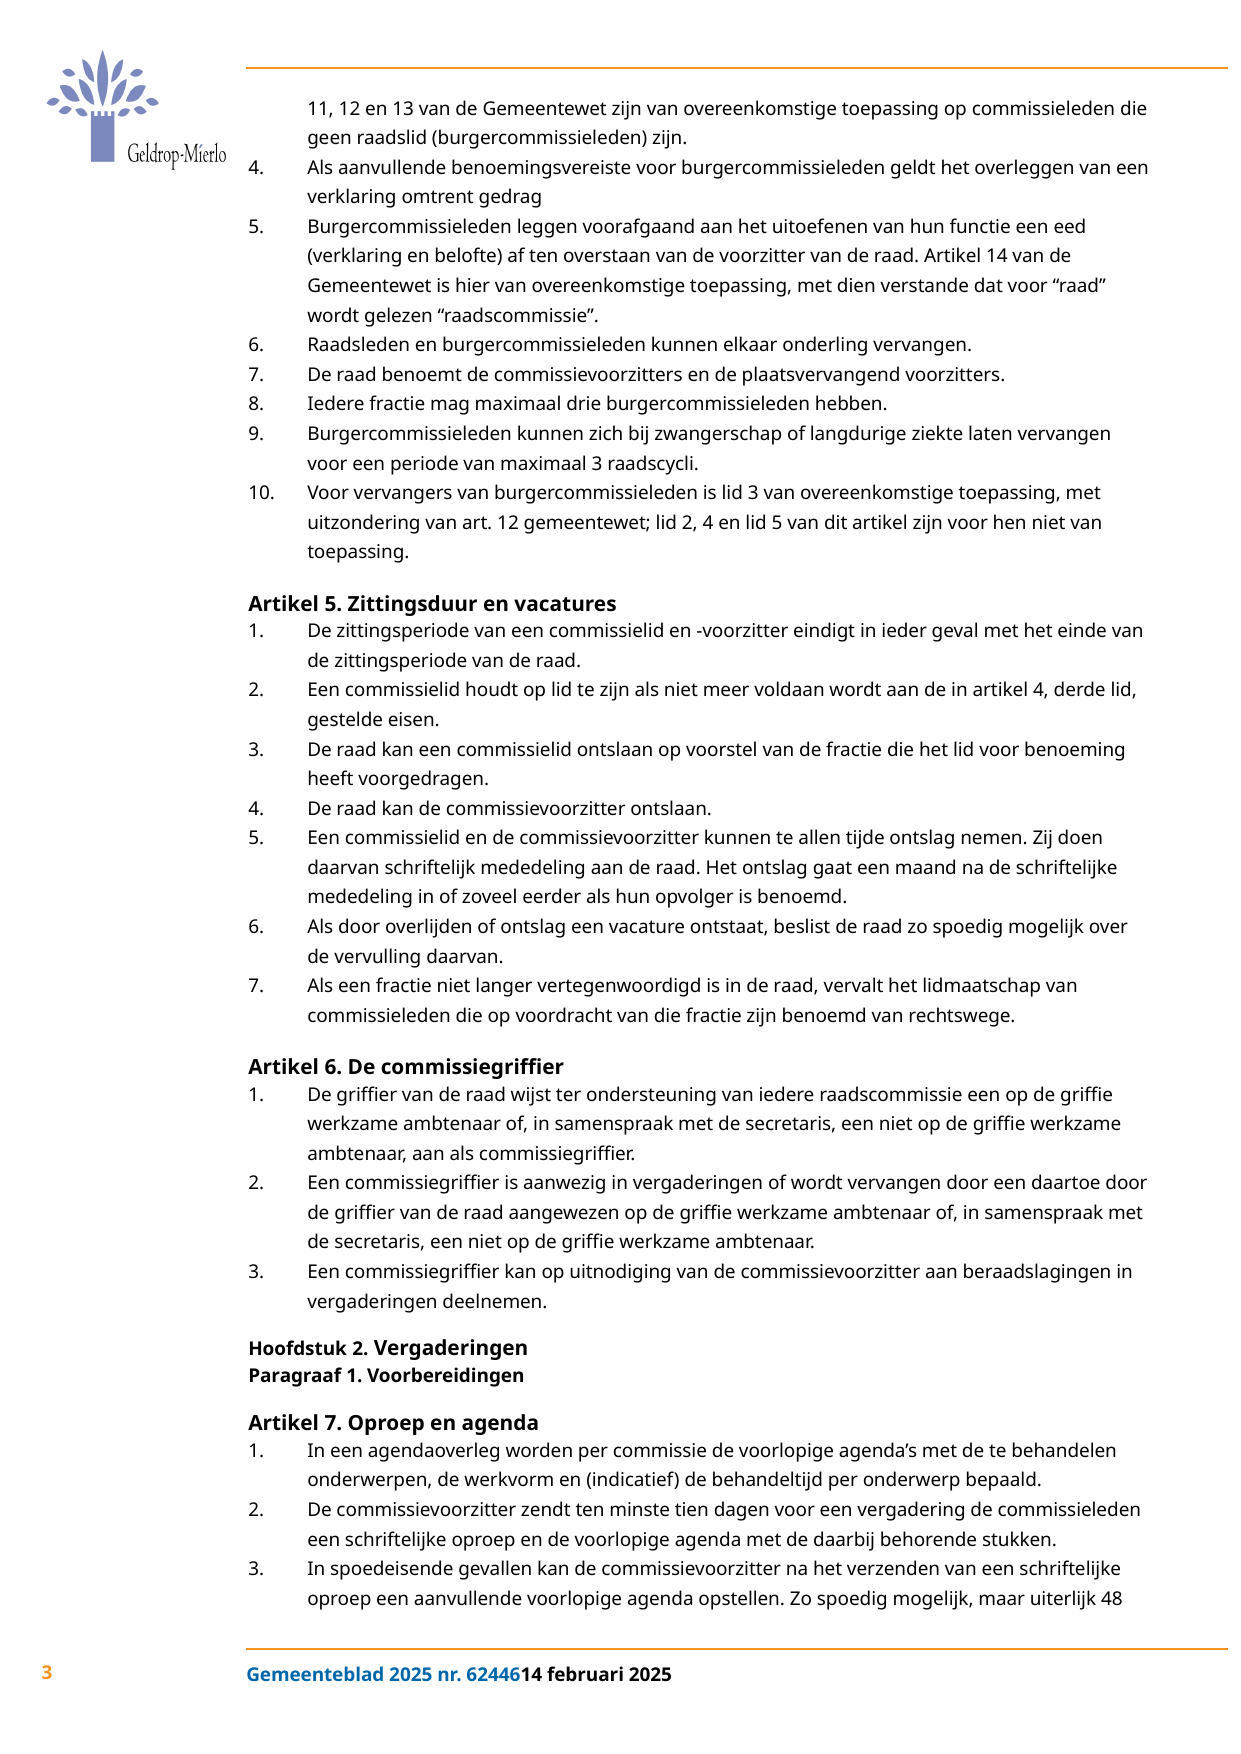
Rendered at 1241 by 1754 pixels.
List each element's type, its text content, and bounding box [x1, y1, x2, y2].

list Een commissielid houdt op lid te zijn als niet meer voldaan wordt aan de in artikel 4, derde lid, gestelde eisen. [248, 677, 1152, 732]
list Iedere fractie mag maximaal drie burgercommissieleden hebben. [248, 391, 1152, 416]
list Een commissielid en de commissievoorzitter kunnen te allen tijde ontslag nemen. Zij doen daarvan schriftelijk mededeling aan de raad. Het ontslag gaat een maand na de schriftelijke mededeling in of zoveel eerder als hun opvolger is benoemd. [248, 824, 1152, 909]
text Hoofdstuk 2. Vergaderingen [248, 1333, 1152, 1362]
text Artikel 6. De commissiegriffier [248, 1052, 1152, 1081]
list De raad kan de commissievoorzitter ontslaan. [248, 795, 1152, 821]
list Voor vervangers van burgercommissieleden is lid 3 van overeenkomstige toepassing, met uitzondering van art. 12 gemeentewet; lid 2, 4 en lid 5 van dit artikel zijn voor hen niet van toepassing. [248, 479, 1152, 564]
list De commissievoorzitter zendt ten minste tien dagen voor een vergadering de commissieleden een schriftelijke oproep en de voorlopige agenda met de daarbij behorende stukken. [248, 1496, 1152, 1551]
list Burgercommissieleden leggen voorafgaand aan het uitoefenen van hun functie een eed (verklaring en belofte) af ten overstaan van de voorzitter van de raad. Artikel 14 van de Gemeentewet is hier van overeenkomstige toepassing, met dien verstande dat voor “raad” wordt gelezen “raadscommissie”. [248, 213, 1152, 328]
list In een agendaoverleg worden per commissie de voorlopige agenda’s met de te behandelen onderwerpen, de werkvorm en (indicatief) de behandeltijd per onderwerp bepaald. [248, 1437, 1152, 1492]
list Als door overlijden of ontslag een vacature ontstaat, beslist de raad zo spoedig mogelijk over de vervulling daarvan. [248, 913, 1152, 968]
list Raadsleden en burgercommissieleden kunnen elkaar onderling vervangen. [248, 331, 1152, 357]
list Als aanvullende benoemingsvereiste voor burgercommissieleden geldt het overleggen van een verklaring omtrent gedrag [248, 154, 1152, 209]
list Als een fractie niet langer vertegenwoordigd is in de raad, vervalt het lidmaatschap van commissieleden die op voordracht van die fractie zijn benoemd van rechtswege. [248, 972, 1152, 1028]
text Artikel 7. Oproep en agenda [248, 1408, 1152, 1437]
list Een commissiegriffier is aanwezig in vergaderingen of wordt vervangen door een daartoe door de griffier van de raad aangewezen op de griffie werkzame ambtenaar of, in samenspraak met de secretaris, een niet op de griffie werkzame ambtenaar. [248, 1169, 1152, 1254]
list In spoedeisende gevallen kan de commissievoorzitter na het verzenden van een schriftelijke oproep een aanvullende voorlopige agenda opstellen. Zo spoedig mogelijk, maar uiterlijk 48 [248, 1555, 1152, 1611]
list De raad benoemt de commissievoorzitters en de plaatsvervangend voorzitters. [248, 361, 1152, 387]
text Paragraaf 1. Voorbereidingen [248, 1362, 1152, 1388]
list Een commissiegriffier kan op uitnodiging van de commissievoorzitter aan beraadslagingen in vergaderingen deelnemen. [248, 1258, 1152, 1314]
list De griffier van de raad wijst ter ondersteuning van iedere raadscommissie een op de griffie werkzame ambtenaar of, in samenspraak met de secretaris, een niet op de griffie werkzame ambtenaar, aan als commissiegriffier. [248, 1081, 1152, 1166]
list 11, 12 en 13 van de Gemeentewet zijn van overeenkomstige toepassing op commissieleden die geen raadslid (burgercommissieleden) zijn. [248, 95, 1152, 150]
picture [41, 47, 231, 172]
list De raad kan een commissielid ontslaan op voorstel van de fractie die het lid voor benoeming heeft voorgedragen. [248, 736, 1152, 791]
list Burgercommissieleden kunnen zich bij zwangerschap of langdurige ziekte laten vervangen voor een periode van maximaal 3 raadscycli. [248, 420, 1152, 476]
text Artikel 5. Zittingsduur en vacatures [248, 589, 1152, 617]
list De zittingsperiode van een commissielid en -voorzitter eindigt in ieder geval met het einde van de zittingsperiode van de raad. [248, 617, 1152, 673]
